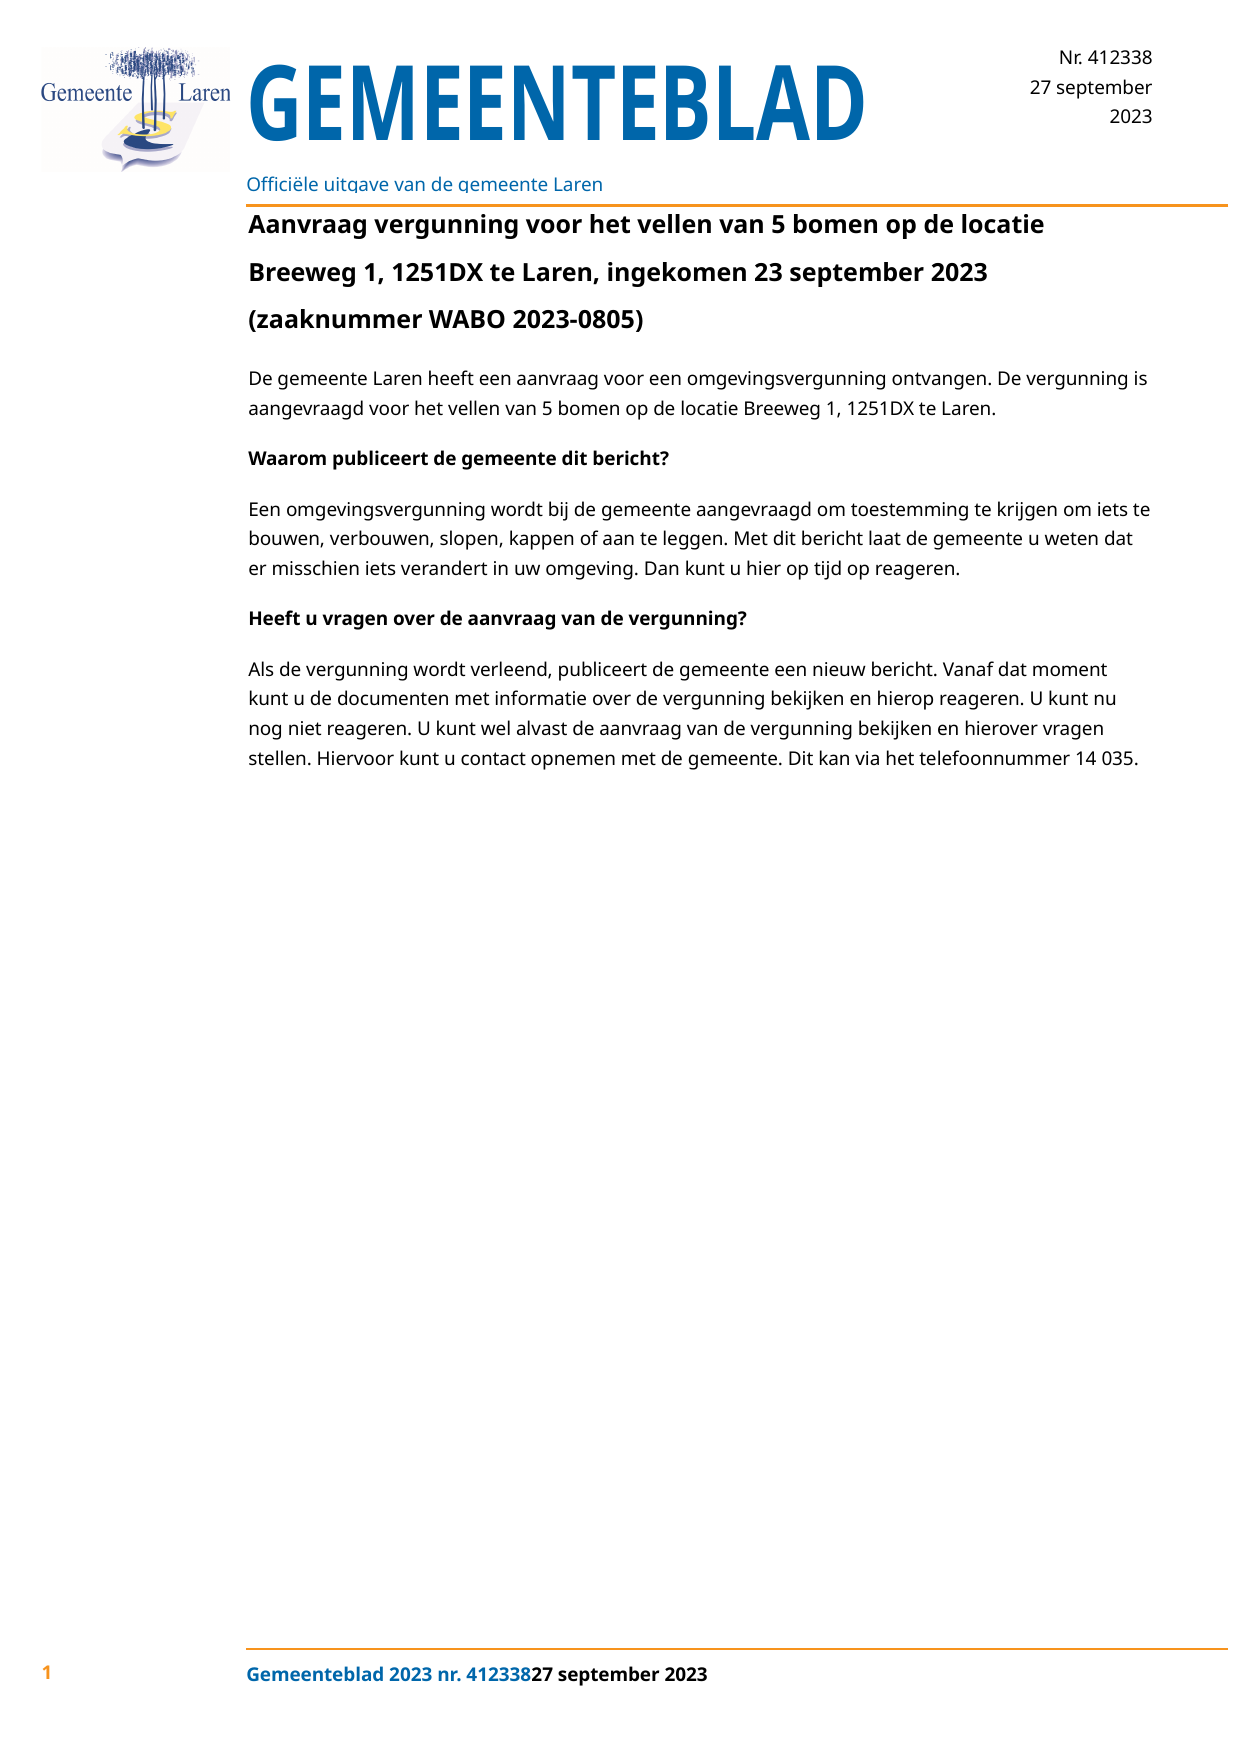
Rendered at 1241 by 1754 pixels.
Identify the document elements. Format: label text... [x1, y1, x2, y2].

text Een omgevingsvergunning wordt bij de gemeente aangevraagd om toestemming te krijgen om iets te bouwen, verbouwen, slopen, kappen of aan te leggen. Met dit bericht laat de gemeente u weten dat er misschien iets verandert in uw omgeving. Dan kunt u hier op tijd op reageren. [248, 496, 1152, 581]
picture [41, 47, 231, 172]
text Aanvraag vergunning voor het vellen van 5 bomen op de locatie Breeweg 1, 1251DX te Laren, ingekomen 23 september 2023 (zaaknummer WABO 2023-0805) [248, 207, 1152, 336]
text Als de vergunning wordt verleend, publiceert de gemeente een nieuw bericht. Vanaf dat moment kunt u de documenten met informatie over de vergunning bekijken en hierop reageren. U kunt nu nog niet reageren. U kunt wel alvast de aanvraag van de vergunning bekijken en hierover vragen stellen. Hiervoor kunt u contact opnemen met de gemeente. Dit kan via het telefoonnummer 14 035. [248, 656, 1152, 770]
text Waarom publiceert de gemeente dit bericht? [248, 446, 1152, 471]
text Heeft u vragen over de aanvraag van de vergunning? [248, 606, 1152, 631]
text De gemeente Laren heeft een aanvraag voor een omgevingsvergunning ontvangen. De vergunning is aangevraagd voor het vellen van 5 bomen op de locatie Breeweg 1, 1251DX te Laren. [248, 366, 1152, 421]
